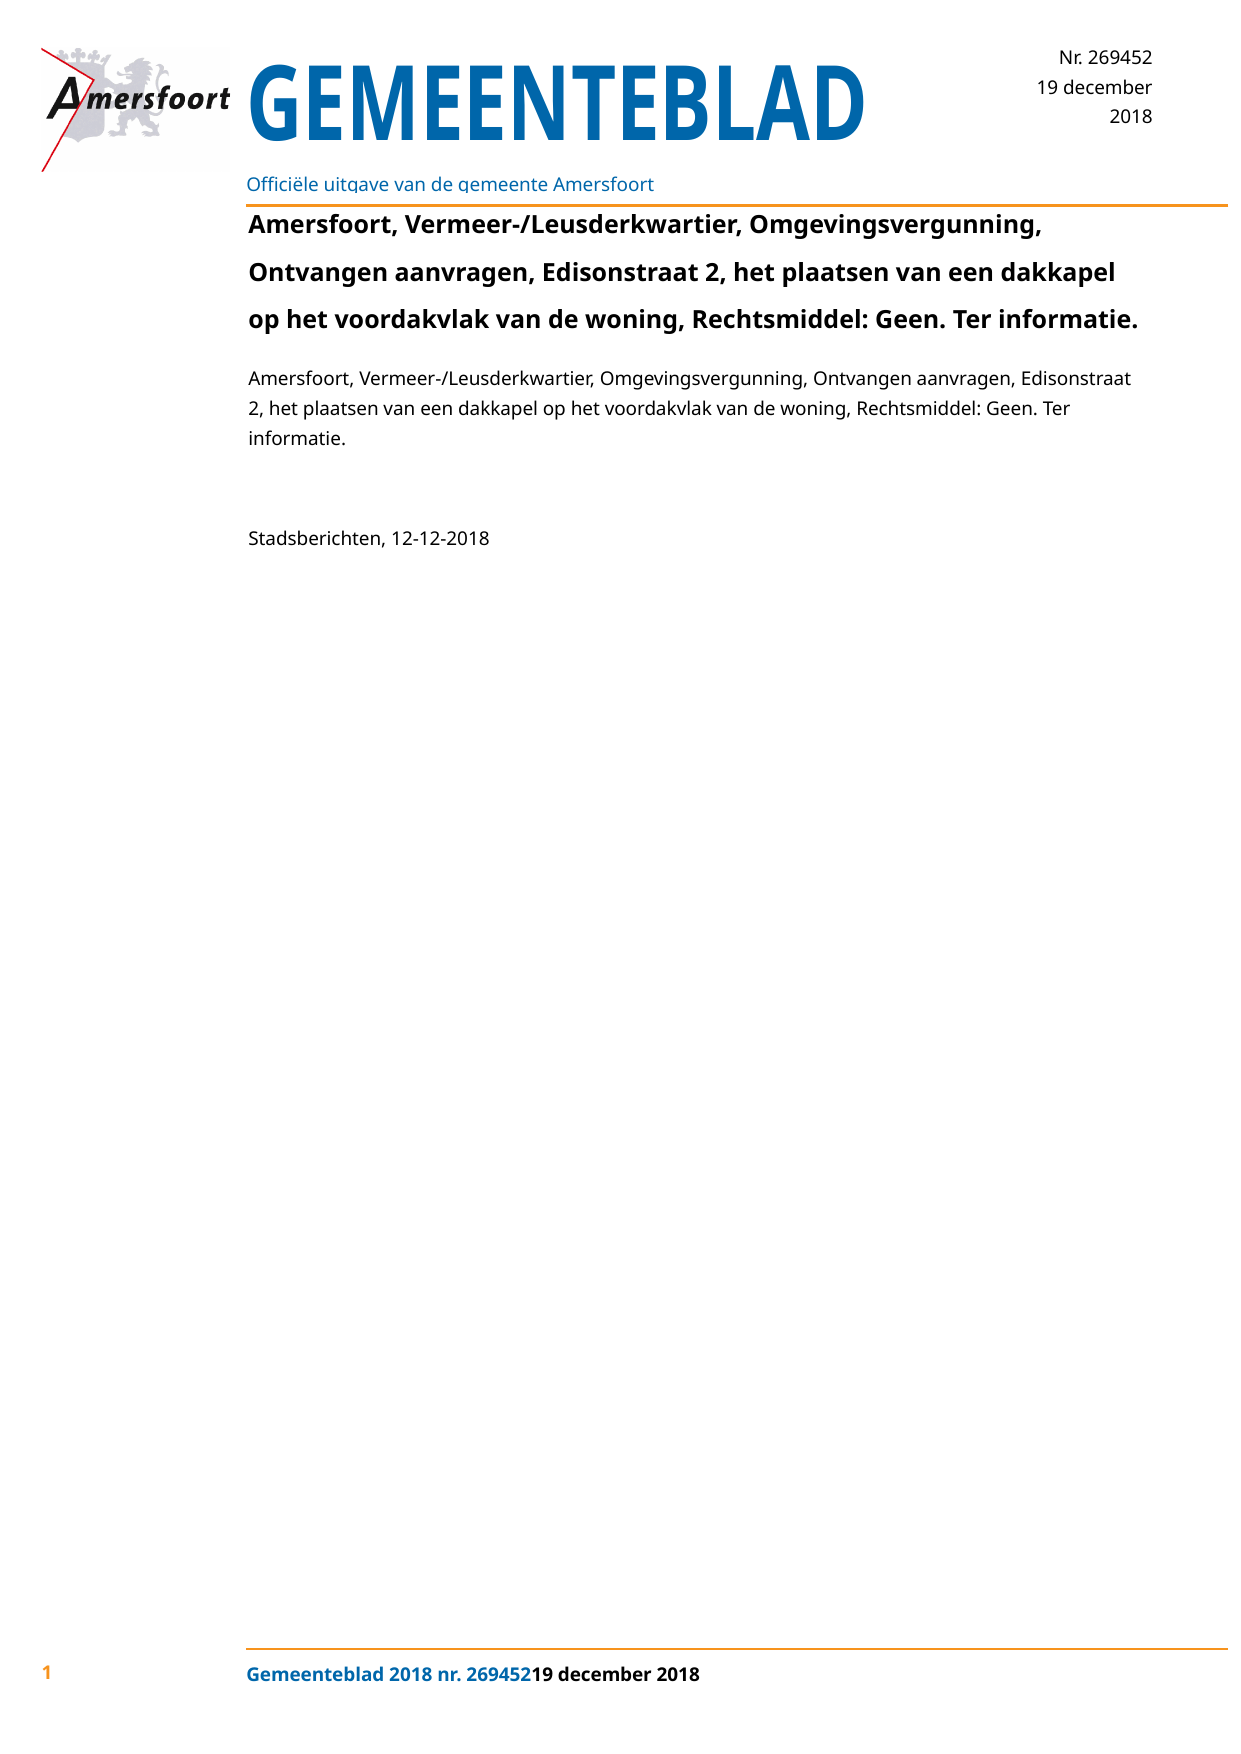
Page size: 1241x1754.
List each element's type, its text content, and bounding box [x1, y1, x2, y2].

text Stadsberichten, 12-12-2018 [248, 526, 1152, 551]
picture [41, 47, 231, 172]
text Amersfoort, Vermeer-/Leusderkwartier, Omgevingsvergunning, Ontvangen aanvragen, Edisonstraat 2, het plaatsen van een dakkapel op het voordakvlak van de woning, Rechtsmiddel: Geen. Ter informatie. [248, 366, 1152, 450]
text Amersfoort, Vermeer-/Leusderkwartier, Omgevingsvergunning, Ontvangen aanvragen, Edisonstraat 2, het plaatsen van een dakkapel op het voordakvlak van de woning, Rechtsmiddel: Geen. Ter informatie. [248, 207, 1152, 336]
